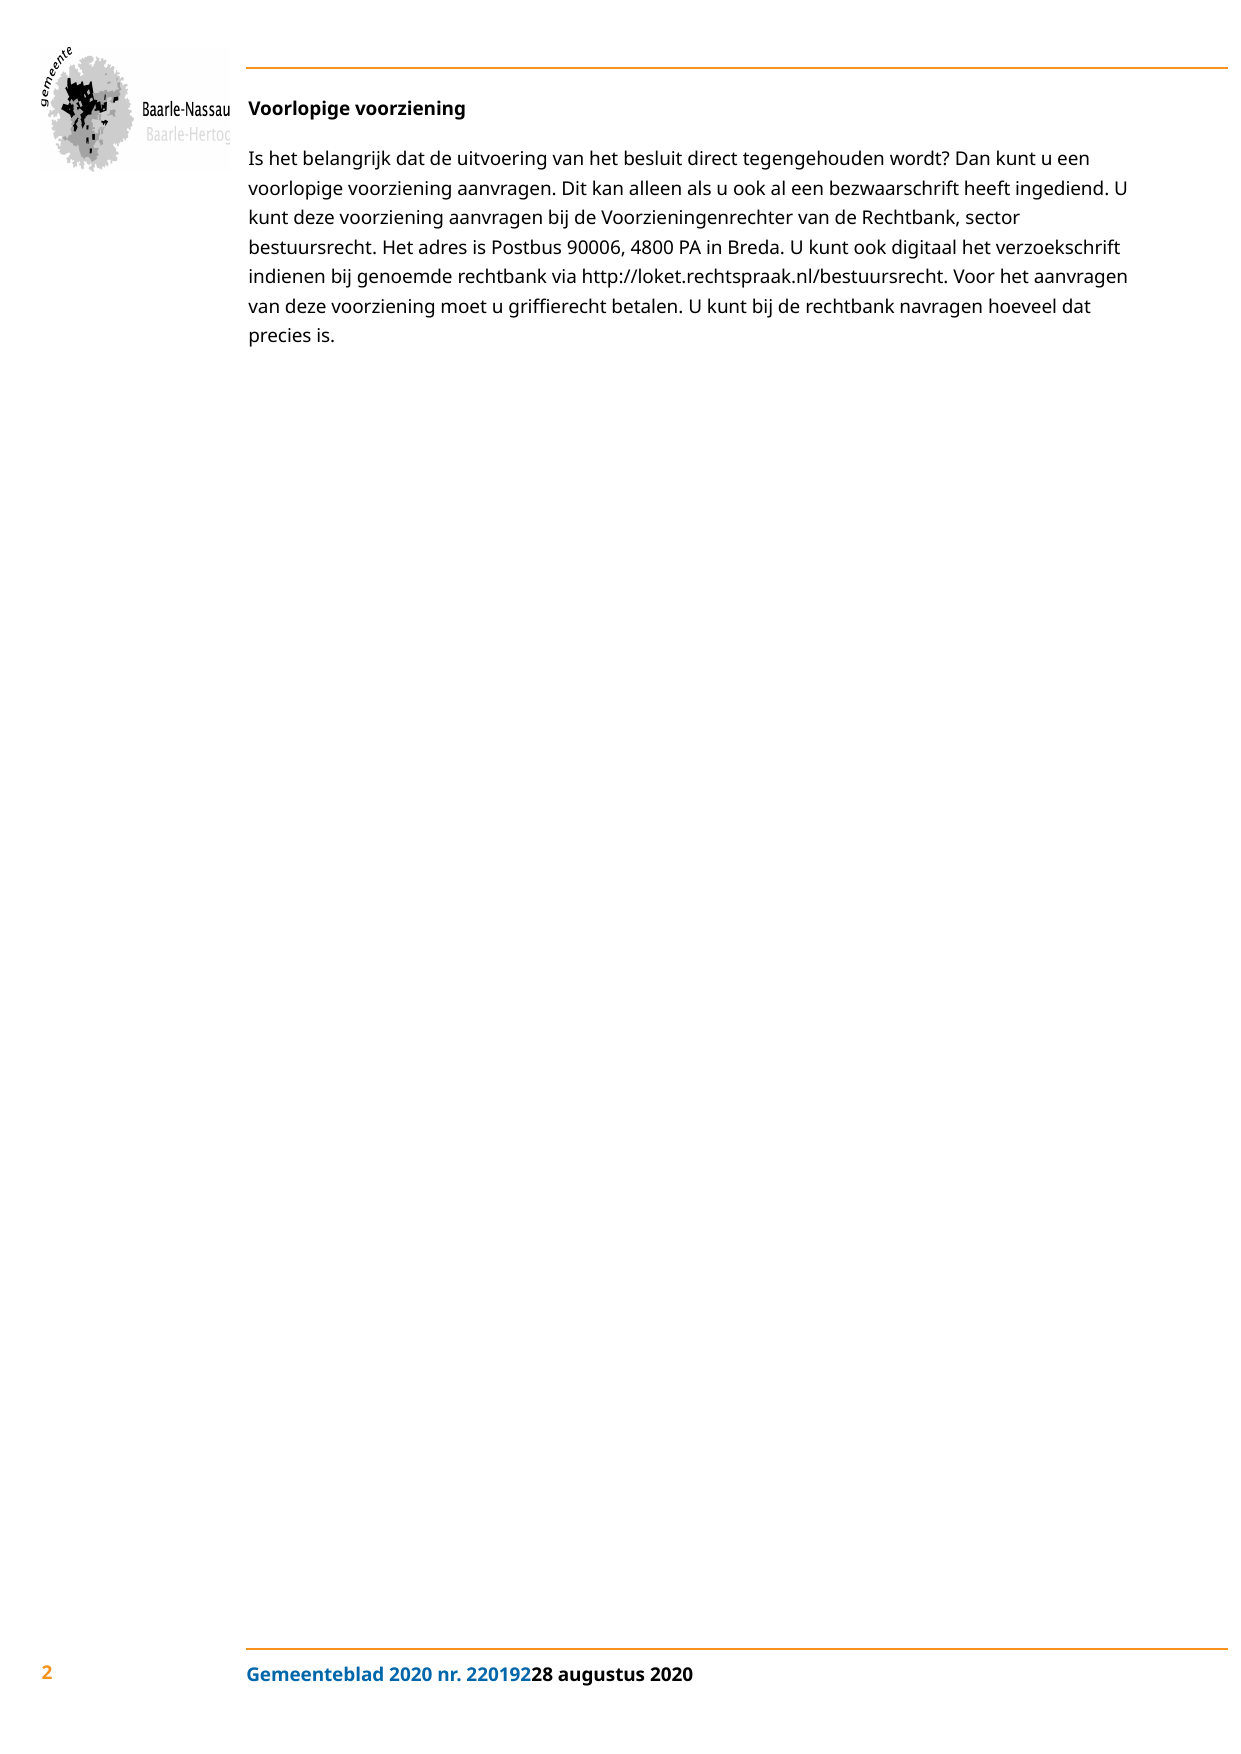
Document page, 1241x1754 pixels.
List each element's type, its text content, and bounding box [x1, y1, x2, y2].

picture [41, 47, 231, 172]
text Voorlopige voorziening [248, 95, 1152, 121]
text Is het belangrijk dat de uitvoering van het besluit direct tegengehouden wordt? Dan kunt u een voorlopige voorziening aanvragen. Dit kan alleen als u ook al een bezwaarschrift heeft ingediend. U kunt deze voorziening aanvragen bij de Voorzieningenrechter van de Rechtbank, sector bestuursrecht. Het adres is Postbus 90006, 4800 PA in Breda. U kunt ook digitaal het verzoekschrift indienen bij genoemde rechtbank via http://loket.rechtspraak.nl/bestuursrecht. Voor het aanvragen van deze voorziening moet u griffierecht betalen. U kunt bij de rechtbank navragen hoeveel dat precies is. [248, 145, 1152, 348]
